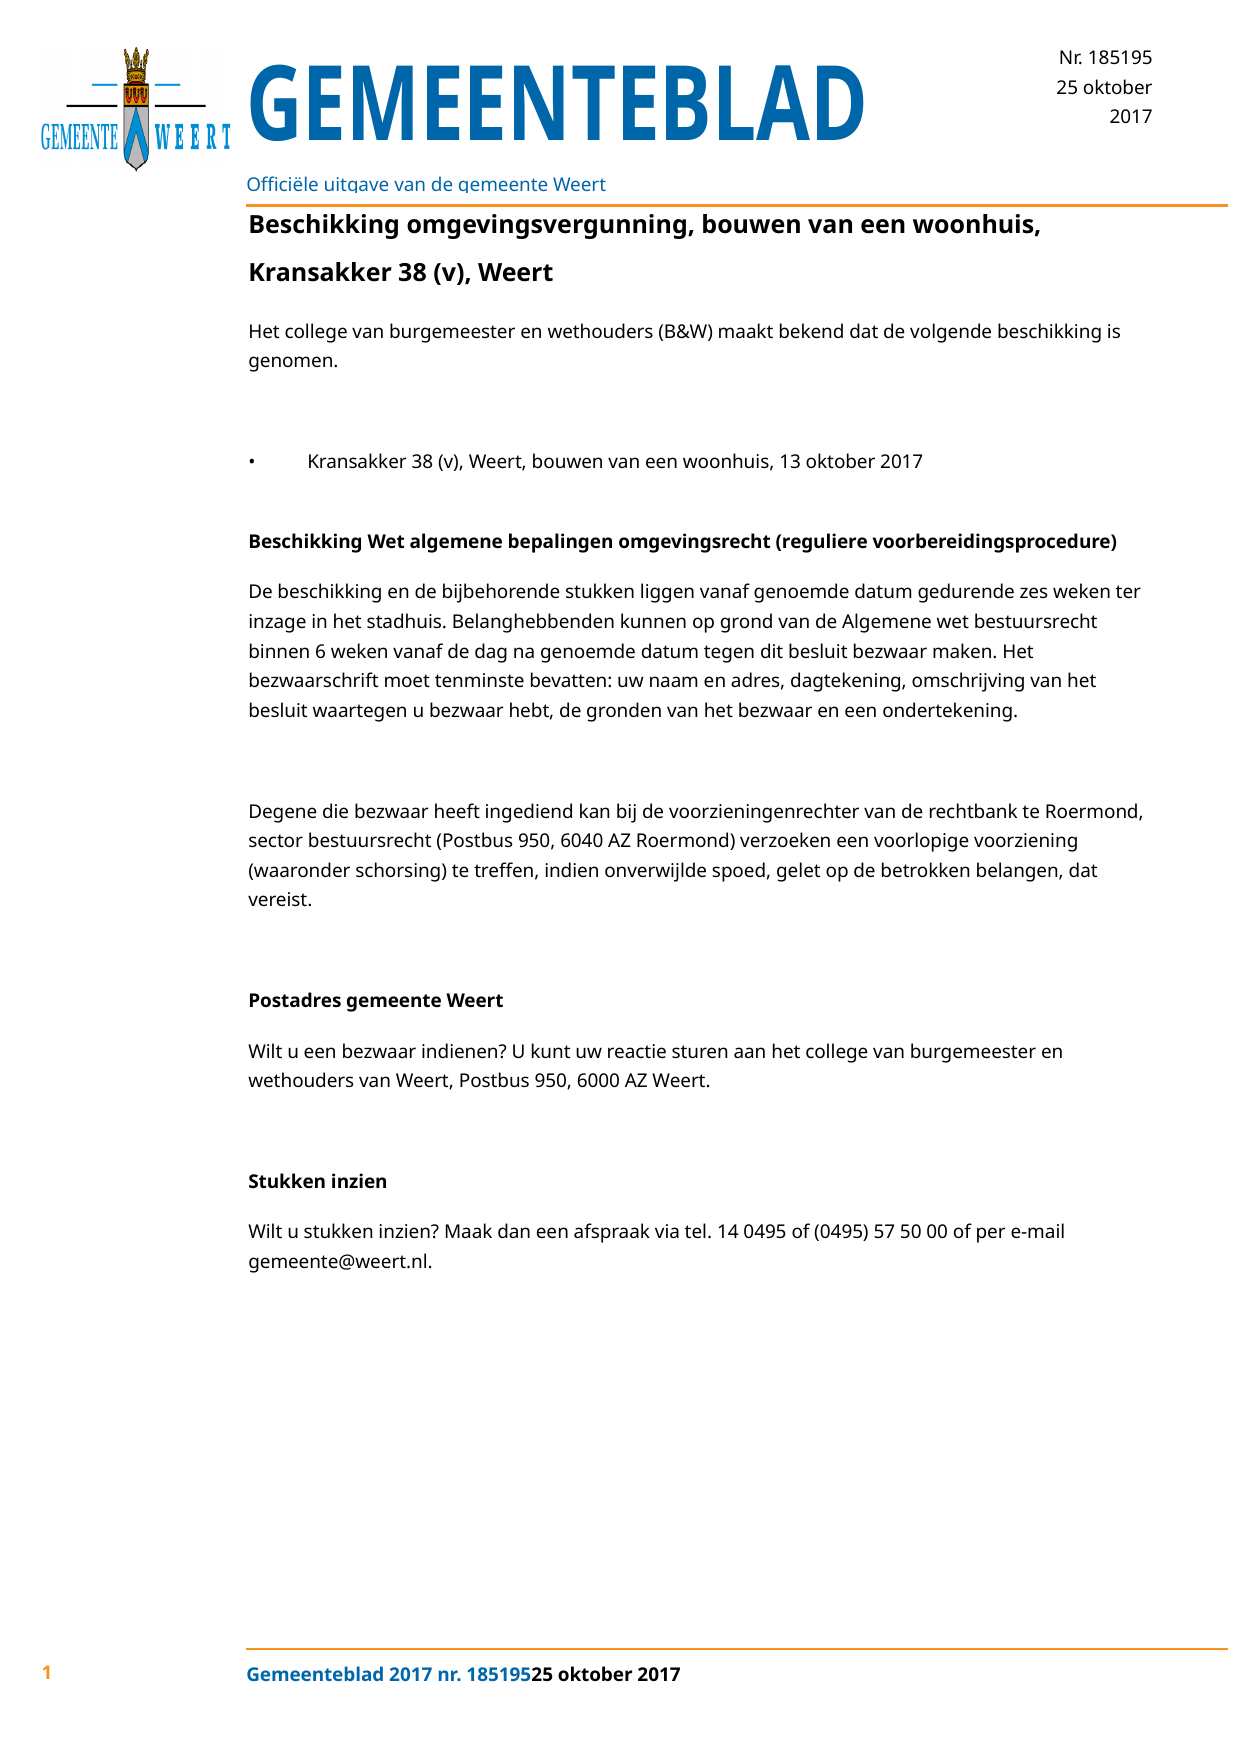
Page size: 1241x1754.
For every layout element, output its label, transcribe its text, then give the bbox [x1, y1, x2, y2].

text Postadres gemeente Weert [248, 987, 1152, 1013]
text De beschikking en de bijbehorende stukken liggen vanaf genoemde datum gedurende zes weken ter inzage in het stadhuis. Belanghebbenden kunnen op grond van de Algemene wet bestuursrecht binnen 6 weken vanaf de dag na genoemde datum tegen dit besluit bezwaar maken. Het bezwaarschrift moet tenminste bevatten: uw naam en adres, dagtekening, omschrijving van het besluit waartegen u bezwaar hebt, de gronden van het bezwaar en een ondertekening. [248, 579, 1152, 723]
picture [41, 47, 231, 172]
text Degene die bezwaar heeft ingediend kan bij de voorzieningenrechter van de rechtbank te Roermond, sector bestuursrecht (Postbus 950, 6040 AZ Roermond) verzoeken een voorlopige voorziening (waaronder schorsing) te treffen, indien onverwijlde spoed, gelet op de betrokken belangen, dat vereist. [248, 798, 1152, 912]
text Het college van burgemeester en wethouders (B&W) maakt bekend dat de volgende beschikking is genomen. [248, 318, 1152, 373]
text Stukken inzien [248, 1168, 1152, 1194]
text Wilt u een bezwaar indienen? U kunt uw reactie sturen aan het college van burgemeester en wethouders van Weert, Postbus 950, 6000 AZ Weert. [248, 1038, 1152, 1093]
text Beschikking Wet algemene bepalingen omgevingsrecht (reguliere voorbereidingsprocedure) [248, 528, 1152, 554]
text Wilt u stukken inzien? Maak dan een afspraak via tel. 14 0495 of (0495) 57 50 00 of per e-mail gemeente@weert.nl. [248, 1219, 1152, 1274]
list Kransakker 38 (v), Weert, bouwen van een woonhuis, 13 oktober 2017 [248, 448, 1152, 474]
text Beschikking omgevingsvergunning, bouwen van een woonhuis, Kransakker 38 (v), Weert [248, 207, 1152, 288]
